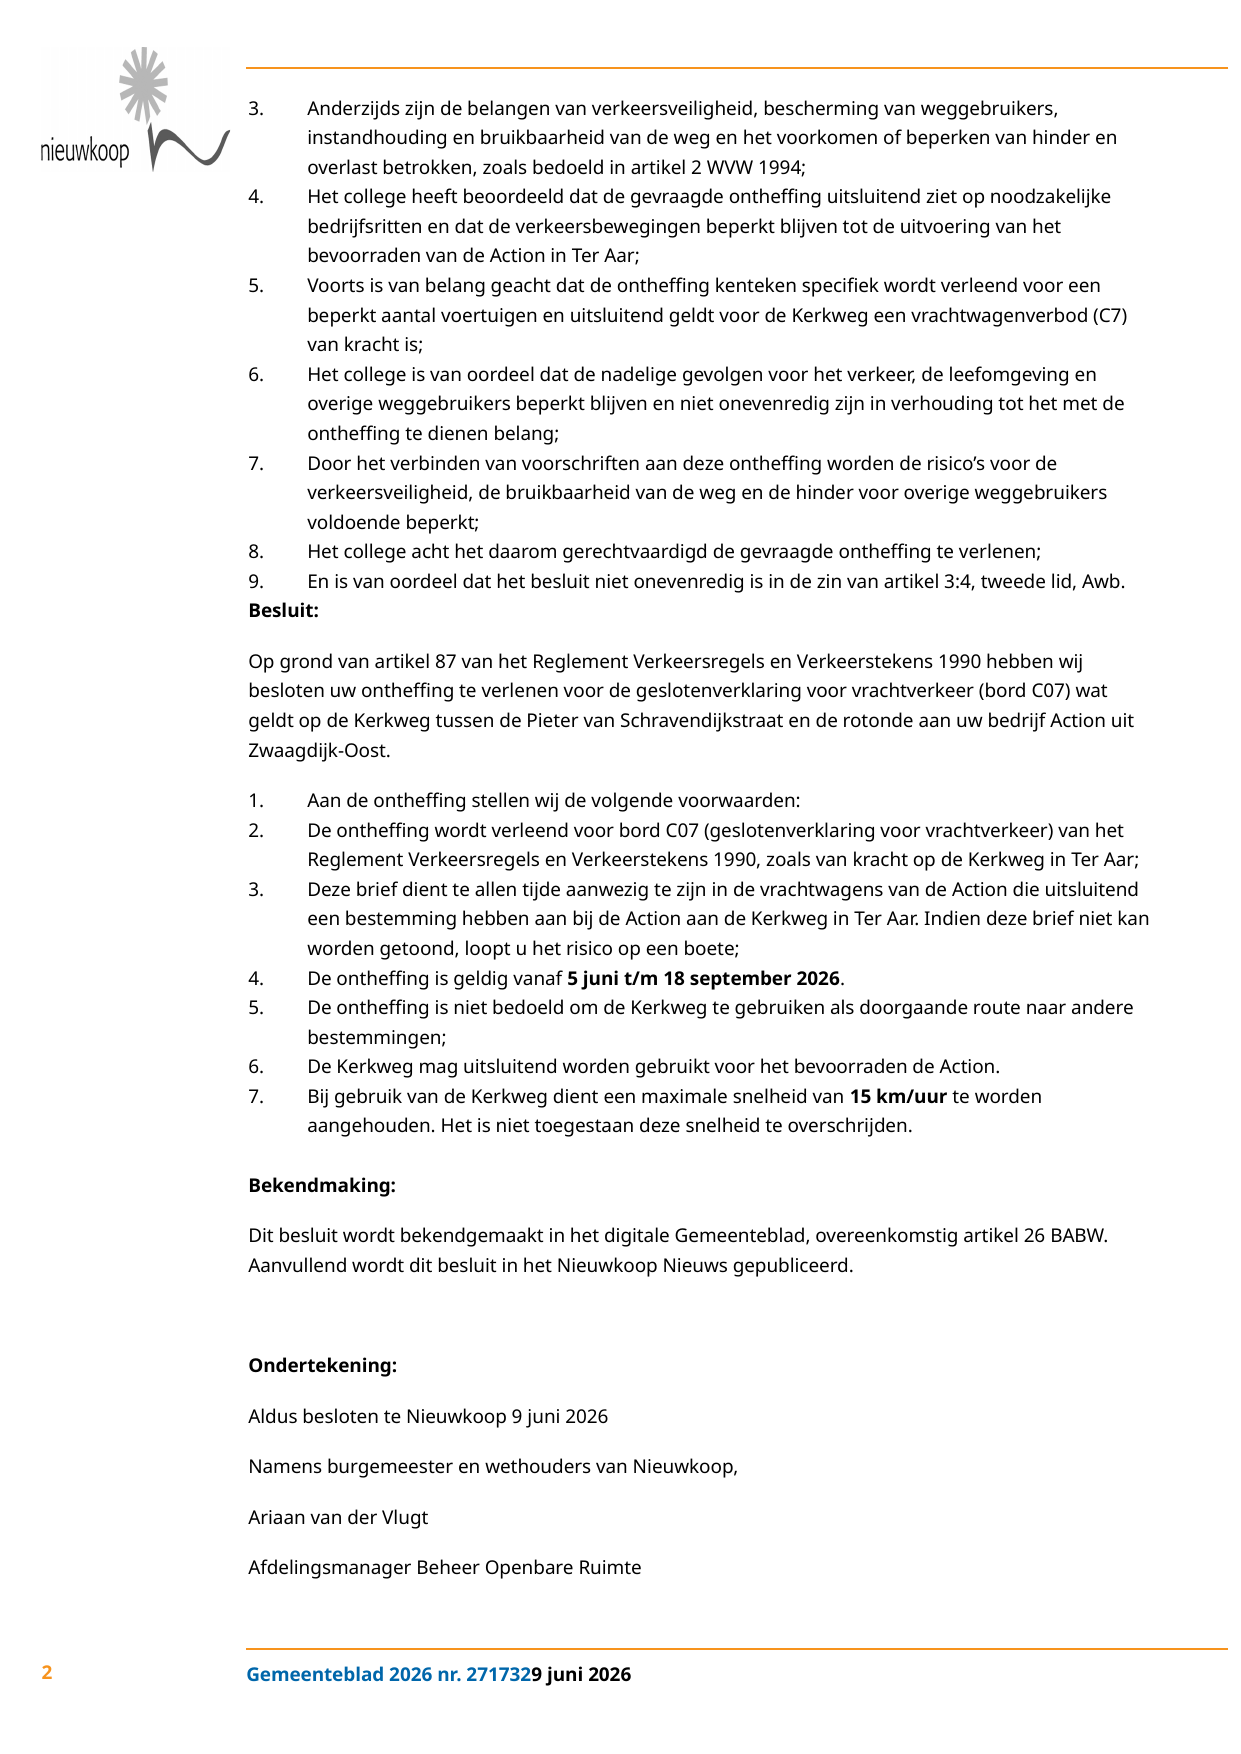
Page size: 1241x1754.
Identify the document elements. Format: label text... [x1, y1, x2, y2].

list De Kerkweg mag uitsluitend worden gebruikt voor het bevoorraden de Action. [248, 1053, 1152, 1079]
picture [41, 47, 231, 172]
text Dit besluit wordt bekendgemaakt in het digitale Gemeenteblad, overeenkomstig artikel 26 BABW. Aanvullend wordt dit besluit in het Nieuwkoop Nieuws gepubliceerd. [248, 1222, 1152, 1278]
list Deze brief dient te allen tijde aanwezig te zijn in de vrachtwagens van de Action die uitsluitend een bestemming hebben aan bij de Action aan de Kerkweg in Ter Aar. Indien deze brief niet kan worden getoond, loopt u het risico op een boete; [248, 876, 1152, 961]
text Bekendmaking: [248, 1172, 1152, 1198]
list En is van oordeel dat het besluit niet onevenredig is in de zin van artikel 3:4, tweede lid, Awb. [248, 568, 1152, 594]
text Afdelingsmanager Beheer Openbare Ruimte [248, 1554, 1152, 1580]
text Namens burgemeester en wethouders van Nieuwkoop, [248, 1453, 1152, 1479]
text Besluit: [248, 598, 1152, 623]
list De ontheffing is niet bedoeld om de Kerkweg te gebruiken als doorgaande route naar andere bestemmingen; [248, 994, 1152, 1050]
text Aldus besloten te Nieuwkoop 9 juni 2026 [248, 1403, 1152, 1429]
list Aan de ontheffing stellen wij de volgende voorwaarden: [248, 787, 1152, 813]
text Ariaan van der Vlugt [248, 1504, 1152, 1530]
list Bij gebruik van de Kerkweg dient een maximale snelheid van 15 km/uur te worden aangehouden. Het is niet toegestaan deze snelheid te overschrijden. [248, 1083, 1152, 1138]
text Op grond van artikel 87 van het Reglement Verkeersregels en Verkeerstekens 1990 hebben wij besloten uw ontheffing te verlenen voor de geslotenverklaring voor vrachtverkeer (bord C07) wat geldt op de Kerkweg tussen de Pieter van Schravendijkstraat en de rotonde aan uw bedrijf Action uit Zwaagdijk-Oost. [248, 648, 1152, 763]
text Ondertekening: [248, 1353, 1152, 1378]
list Door het verbinden van voorschriften aan deze ontheffing worden de risico’s voor de verkeersveiligheid, de bruikbaarheid van de weg en de hinder voor overige weggebruikers voldoende beperkt; [248, 450, 1152, 535]
list De ontheffing wordt verleend voor bord C07 (geslotenverklaring voor vrachtverkeer) van het Reglement Verkeersregels en Verkeerstekens 1990, zoals van kracht op de Kerkweg in Ter Aar; [248, 817, 1152, 872]
list Anderzijds zijn de belangen van verkeersveiligheid, bescherming van weggebruikers, instandhouding en bruikbaarheid van de weg en het voorkomen of beperken van hinder en overlast betrokken, zoals bedoeld in artikel 2 WVW 1994; [248, 95, 1152, 180]
list Voorts is van belang geacht dat de ontheffing kenteken specifiek wordt verleend voor een beperkt aantal voertuigen en uitsluitend geldt voor de Kerkweg een vrachtwagenverbod (C7) van kracht is; [248, 272, 1152, 357]
list Het college is van oordeel dat de nadelige gevolgen voor het verkeer, de leefomgeving en overige weggebruikers beperkt blijven en niet onevenredig zijn in verhouding tot het met de ontheffing te dienen belang; [248, 361, 1152, 446]
list De ontheffing is geldig vanaf 5 juni t/m 18 september 2026. [248, 965, 1152, 991]
list Het college heeft beoordeeld dat de gevraagde ontheffing uitsluitend ziet op noodzakelijke bedrijfsritten en dat de verkeersbewegingen beperkt blijven tot de uitvoering van het bevoorraden van de Action in Ter Aar; [248, 183, 1152, 268]
list Het college acht het daarom gerechtvaardigd de gevraagde ontheffing te verlenen; [248, 538, 1152, 564]
